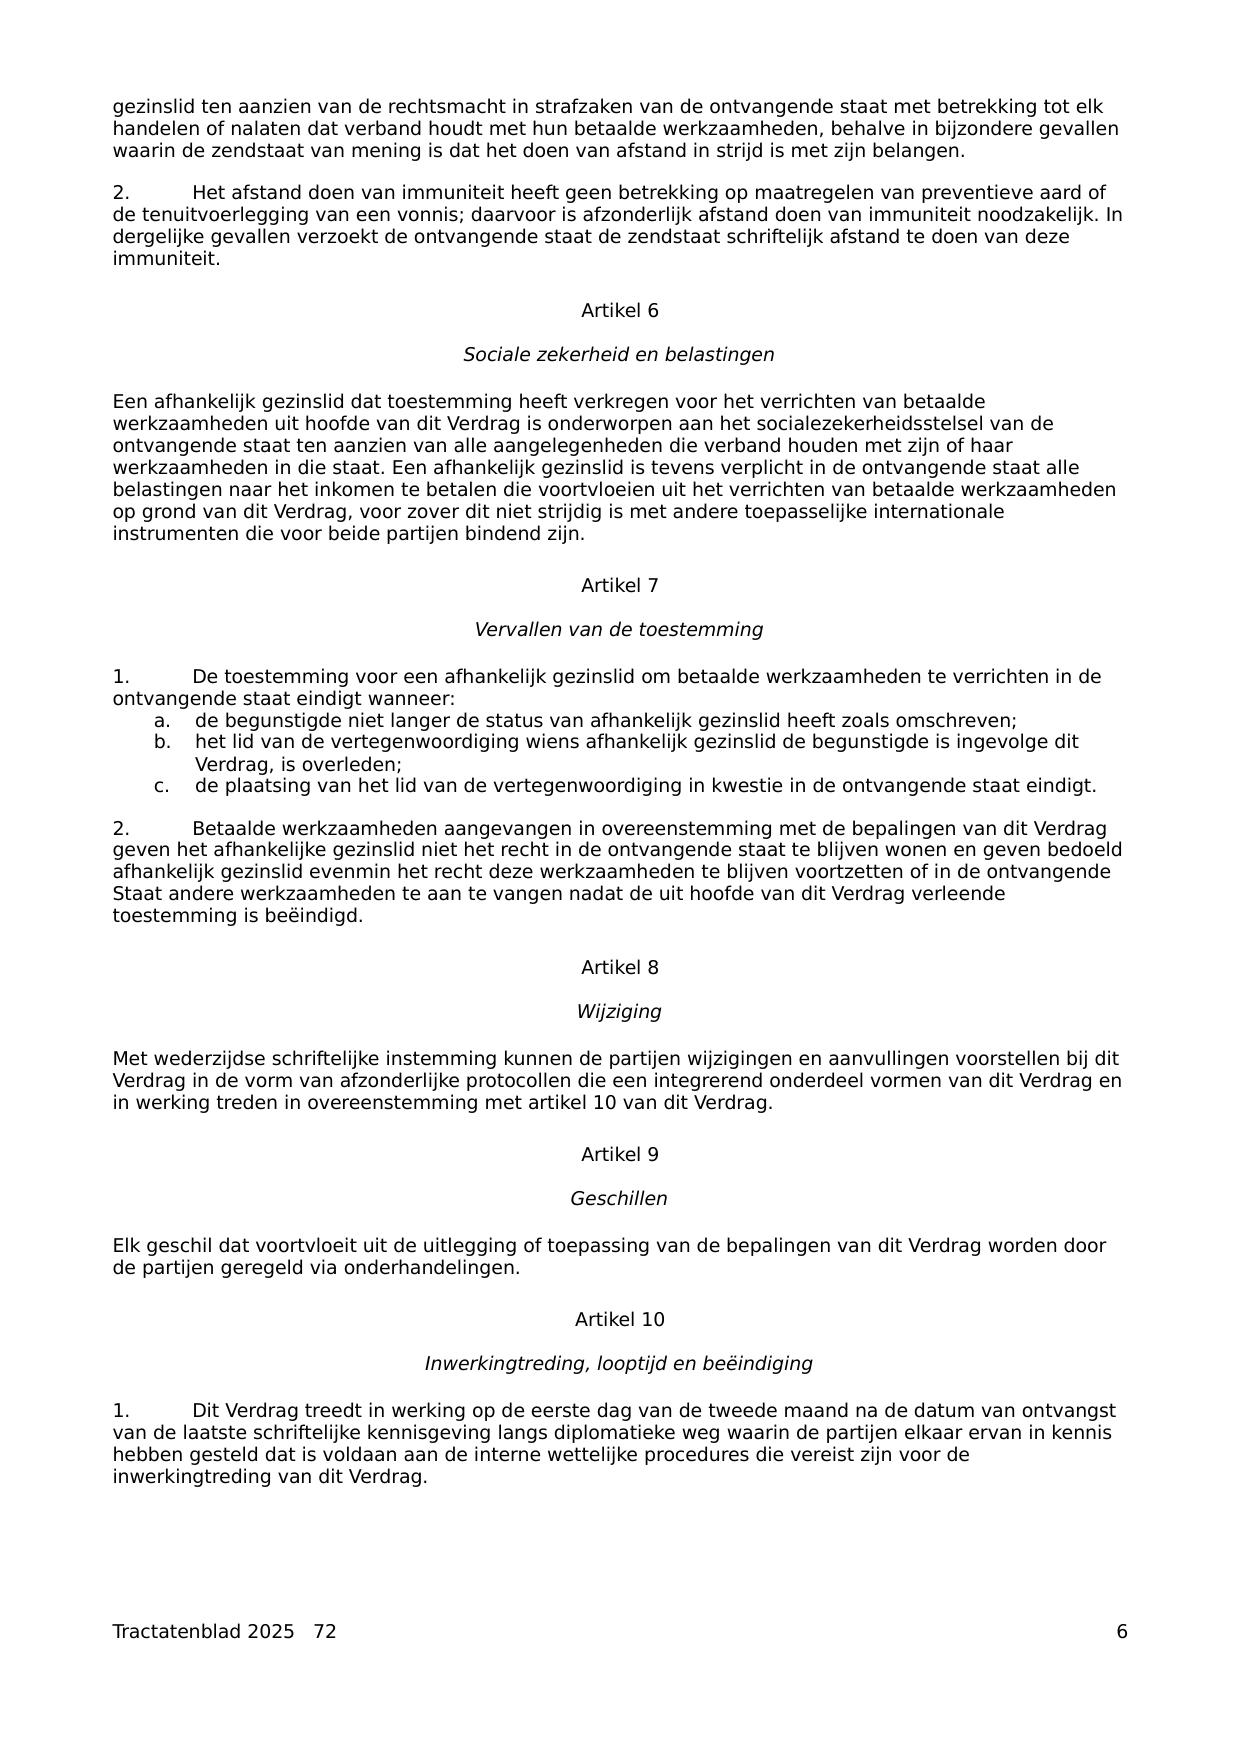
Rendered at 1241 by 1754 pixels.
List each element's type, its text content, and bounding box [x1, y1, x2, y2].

text 2. Het afstand doen van immuniteit heeft geen betrekking op maatregelen van preventieve aard of de tenuitvoerlegging van een vonnis; daarvoor is afzonderlijk afstand doen van immuniteit noodzakelijk. In dergelijke gevallen verzoekt de ontvangende staat de zendstaat schriftelijk afstand te doen van deze immuniteit. [112, 182, 1128, 270]
text 1. De toestemming voor een afhankelijk gezinslid om betaalde werkzaamheden te verrichten in de ontvangende staat eindigt wanneer: [112, 666, 1128, 709]
text Een afhankelijk gezinslid dat toestemming heeft verkregen voor het verrichten van betaalde werkzaamheden uit hoofde van dit Verdrag is onderworpen aan het socialezekerheidsstelsel van de ontvangende staat ten aanzien van alle aangelegenheden die verband houden met zijn of haar werkzaamheden in die staat. Een afhankelijk gezinslid is tevens verplicht in de ontvangende staat alle belastingen naar het inkomen te betalen die voortvloeien uit het verrichten van betaalde werkzaamheden op grond van dit Verdrag, voor zover dit niet strijdig is met andere toepasselijke internationale instrumenten die voor beide partijen bindend zijn. [112, 391, 1128, 544]
text b. het lid van de vertegenwoordiging wiens afhankelijk gezinslid de begunstigde is ingevolge dit Verdrag, is overleden; [153, 731, 1128, 775]
text c. de plaatsing van het lid van de vertegenwoordiging in kwestie in de ontvangende staat eindigt. [153, 775, 1128, 797]
text 1. Dit Verdrag treedt in werking op de eerste dag van de tweede maand na de datum van ontvangst van de laatste schriftelijke kennisgeving langs diplomatieke weg waarin de partijen elkaar ervan in kennis hebben gesteld dat is voldaan aan de interne wettelijke procedures die vereist zijn voor de inwerkingtreding van dit Verdrag. [112, 1400, 1128, 1488]
text 2. Betaalde werkzaamheden aangevangen in overeenstemming met de bepalingen van dit Verdrag geven het afhankelijke gezinslid niet het recht in de ontvangende staat te blijven wonen en geven bedoeld afhankelijk gezinslid evenmin het recht deze werkzaamheden te blijven voortzetten of in de ontvangende Staat andere werkzaamheden te aan te vangen nadat de uit hoofde van dit Verdrag verleende toestemming is beëindigd. [112, 817, 1128, 927]
subtitle Artikel 7 Vervallen van de toestemming [112, 574, 1128, 641]
text Met wederzijdse schriftelijke instemming kunnen de partijen wijzigingen en aanvullingen voorstellen bij dit Verdrag in de vorm van afzonderlijke protocollen die een integrerend onderdeel vormen van dit Verdrag en in werking treden in overeenstemming met artikel 10 van dit Verdrag. [112, 1048, 1128, 1114]
subtitle Artikel 6 Sociale zekerheid en belastingen [112, 300, 1128, 366]
subtitle Artikel 9 Geschillen [112, 1144, 1128, 1210]
subtitle Artikel 8 Wijziging [112, 957, 1128, 1023]
text a. de begunstigde niet langer de status van afhankelijk gezinslid heeft zoals omschreven; [153, 709, 1128, 731]
subtitle Artikel 10 Inwerkingtreding, looptijd en beëindiging [112, 1309, 1128, 1375]
text gezinslid ten aanzien van de rechtsmacht in strafzaken van de ontvangende staat met betrekking tot elk handelen of nalaten dat verband houdt met hun betaalde werkzaamheden, behalve in bijzondere gevallen waarin de zendstaat van mening is dat het doen van afstand in strijd is met zijn belangen. [112, 96, 1128, 162]
text Elk geschil dat voortvloeit uit de uitlegging of toepassing van de bepalingen van dit Verdrag worden door de partijen geregeld via onderhandelingen. [112, 1235, 1128, 1279]
